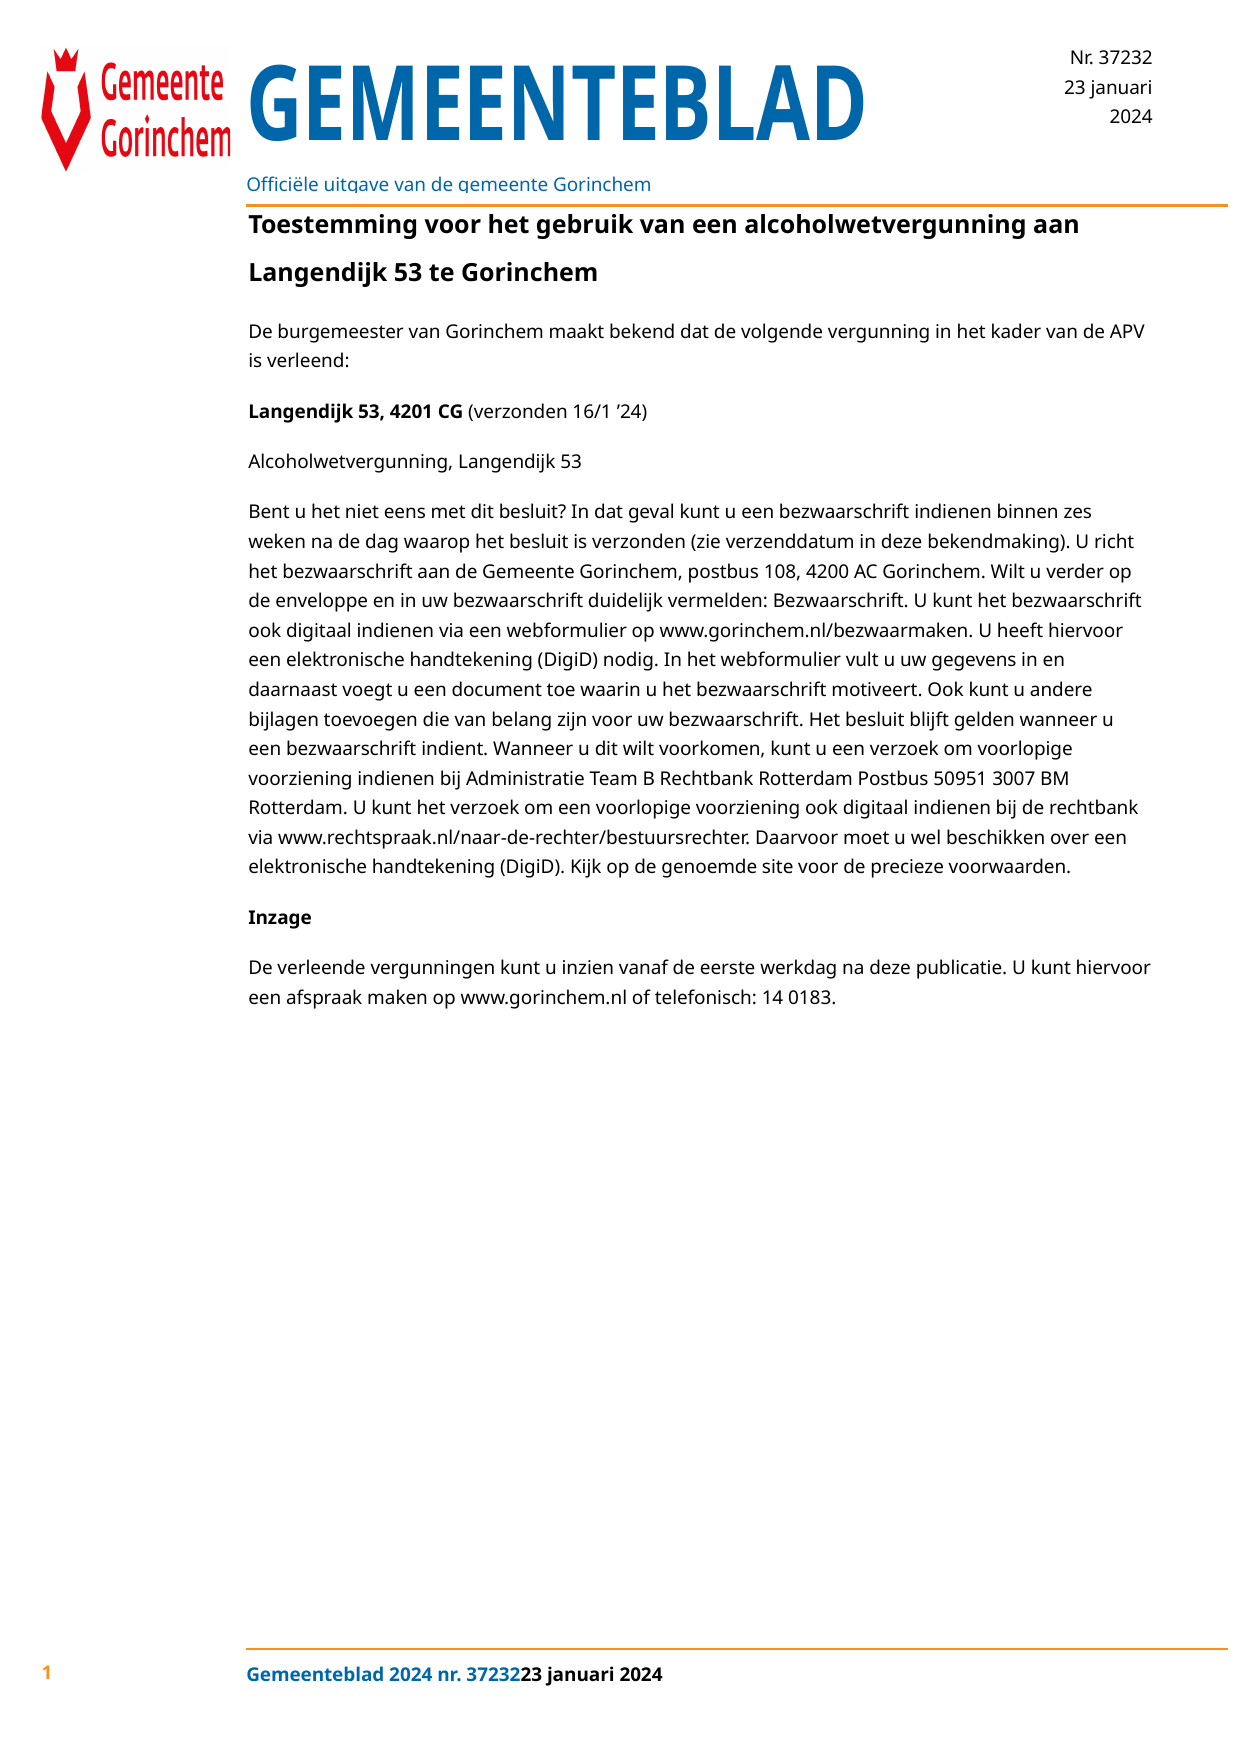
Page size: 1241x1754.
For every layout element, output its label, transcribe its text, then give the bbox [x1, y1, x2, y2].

text Inzage [248, 904, 1152, 930]
text De burgemeester van Gorinchem maakt bekend dat de volgende vergunning in het kader van de APV is verleend: [248, 318, 1152, 373]
picture [41, 47, 231, 172]
text Langendijk 53, 4201 CG (verzonden 16/1 ’24) [248, 398, 1152, 424]
text Toestemming voor het gebruik van een alcoholwetvergunning aan Langendijk 53 te Gorinchem [248, 207, 1152, 288]
text Bent u het niet eens met dit besluit? In dat geval kunt u een bezwaarschrift indienen binnen zes weken na de dag waarop het besluit is verzonden (zie verzenddatum in deze bekendmaking). U richt het bezwaarschrift aan de Gemeente Gorinchem, postbus 108, 4200 AC Gorinchem. Wilt u verder op de enveloppe en in uw bezwaarschrift duidelijk vermelden: Bezwaarschrift. U kunt het bezwaarschrift ook digitaal indienen via een webformulier op www.gorinchem.nl/bezwaarmaken. U heeft hiervoor een elektronische handtekening (DigiD) nodig. In het webformulier vult u uw gegevens in en daarnaast voegt u een document toe waarin u het bezwaarschrift motiveert. Ook kunt u andere bijlagen toevoegen die van belang zijn voor uw bezwaarschrift. Het besluit blijft gelden wanneer u een bezwaarschrift indient. Wanneer u dit wilt voorkomen, kunt u een verzoek om voorlopige voorziening indienen bij Administratie Team B Rechtbank Rotterdam Postbus 50951 3007 BM Rotterdam. U kunt het verzoek om een voorlopige voorziening ook digitaal indienen bij de rechtbank via www.rechtspraak.nl/naar-de-rechter/bestuursrechter. Daarvoor moet u wel beschikken over een elektronische handtekening (DigiD). Kijk op de genoemde site voor de precieze voorwaarden. [248, 499, 1152, 879]
text Alcoholwetvergunning, Langendijk 53 [248, 448, 1152, 474]
text De verleende vergunningen kunt u inzien vanaf de eerste werkdag na deze publicatie. U kunt hiervoor een afspraak maken op www.gorinchem.nl of telefonisch: 14 0183. [248, 954, 1152, 1010]
